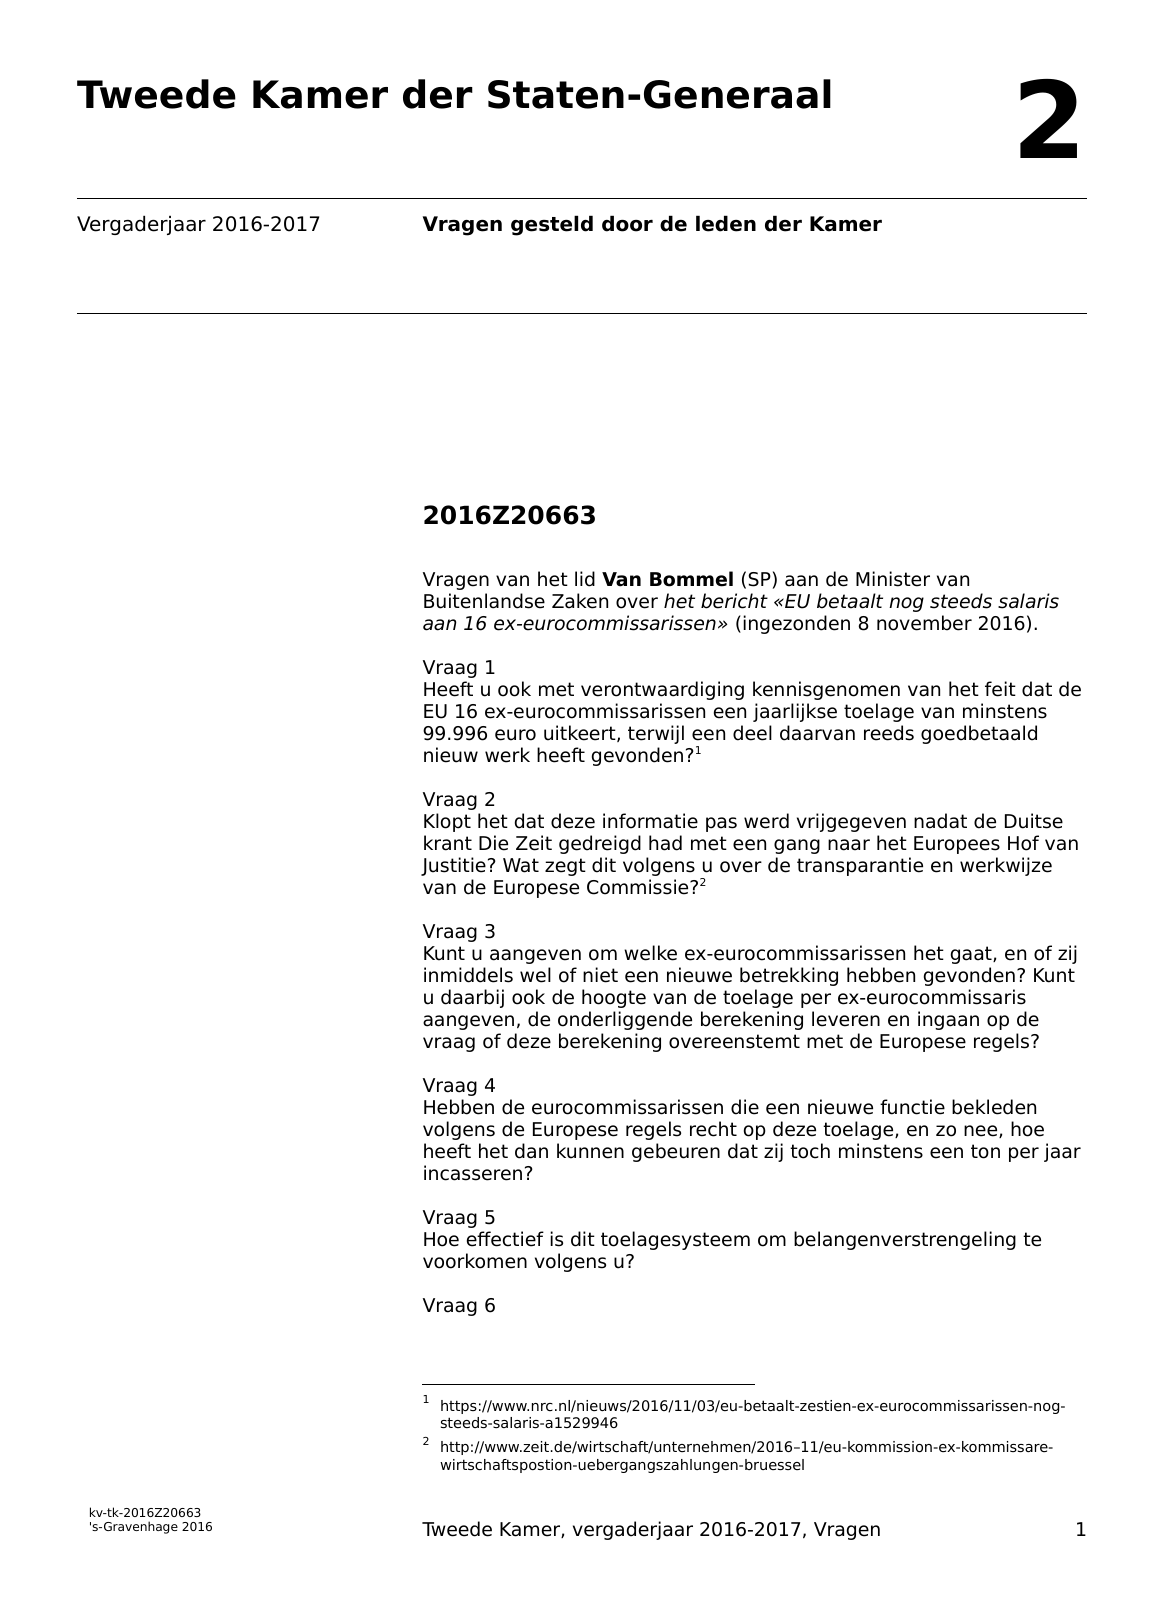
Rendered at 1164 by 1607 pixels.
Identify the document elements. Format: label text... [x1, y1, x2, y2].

text Klopt het dat deze informatie pas werd vrijgegeven nadat de Duitse krant Die Zeit gedreigd had met een gang naar het Europees Hof van Justitie? Wat zegt dit volgens u over de transparantie en werkwijze van de Europese Commissie? [422, 811, 1087, 899]
table_header Tweede Kamer der Staten-Generaal [77, 59, 886, 198]
text Kunt u aangeven om welke ex-eurocommissarissen het gaat, en of zij inmiddels wel of niet een nieuwe betrekking hebben gevonden? Kunt u daarbij ook de hoogte van de toelage per ex-eurocommissaris aangeven, de onderliggende berekening leveren en ingaan op de vraag of deze berekening overeenstemt met de Europese regels? [422, 943, 1087, 1053]
text 's-Gravenhage 2016 [88, 1520, 323, 1534]
text Heeft u ook met verontwaardiging kennisgenomen van het feit dat de EU 16 ex-eurocommissarissen een jaarlijkse toelage van minstens 99.996 euro uitkeert, terwijl een deel daarvan reeds goedbetaald nieuw werk heeft gevonden? [422, 679, 1087, 767]
text Vragen van het lid Van Bommel (SP) aan de Minister van Buitenlandse Zaken over het bericht «EU betaalt nog steeds salaris aan 16 ex-eurocommissarissen» (ingezonden 8 november 2016). [422, 569, 1087, 635]
text Vraag 4 [422, 1075, 1087, 1097]
text Vraag 5 [422, 1207, 1087, 1229]
text Hebben de eurocommissarissen die een nieuwe functie bekleden volgens de Europese regels recht op deze toelage, en zo nee, hoe heeft het dan kunnen gebeuren dat zij toch minstens een ton per jaar incasseren? [422, 1097, 1087, 1185]
table_cell Vragen gesteld door de leden der Kamer [422, 199, 1087, 313]
text http://www.zeit.de/wirtschaft/unternehmen/2016–11/eu-kommission-ex-kommissare-wirtschaftspostion-uebergangszahlungen-bruessel [422, 1435, 1087, 1474]
text kv-tk-2016Z20663 [88, 1506, 323, 1520]
text Hoe effectief is dit toelagesysteem om belangenverstrengeling te voorkomen volgens u? [422, 1229, 1087, 1273]
text Vraag 3 [422, 921, 1087, 943]
table_cell Vergaderjaar 2016-2017 [77, 199, 422, 313]
text https://www.nrc.nl/nieuws/2016/11/03/eu-betaalt-zestien-ex-eurocommissarissen-nog-steeds-salaris-a1529946 [422, 1393, 1087, 1432]
text Vraag 6 [422, 1295, 1087, 1317]
table_header 2 [886, 59, 1087, 198]
text Vraag 2 [422, 789, 1087, 811]
text 2016Z20663 [422, 501, 1087, 531]
text Vraag 1 [422, 657, 1087, 679]
